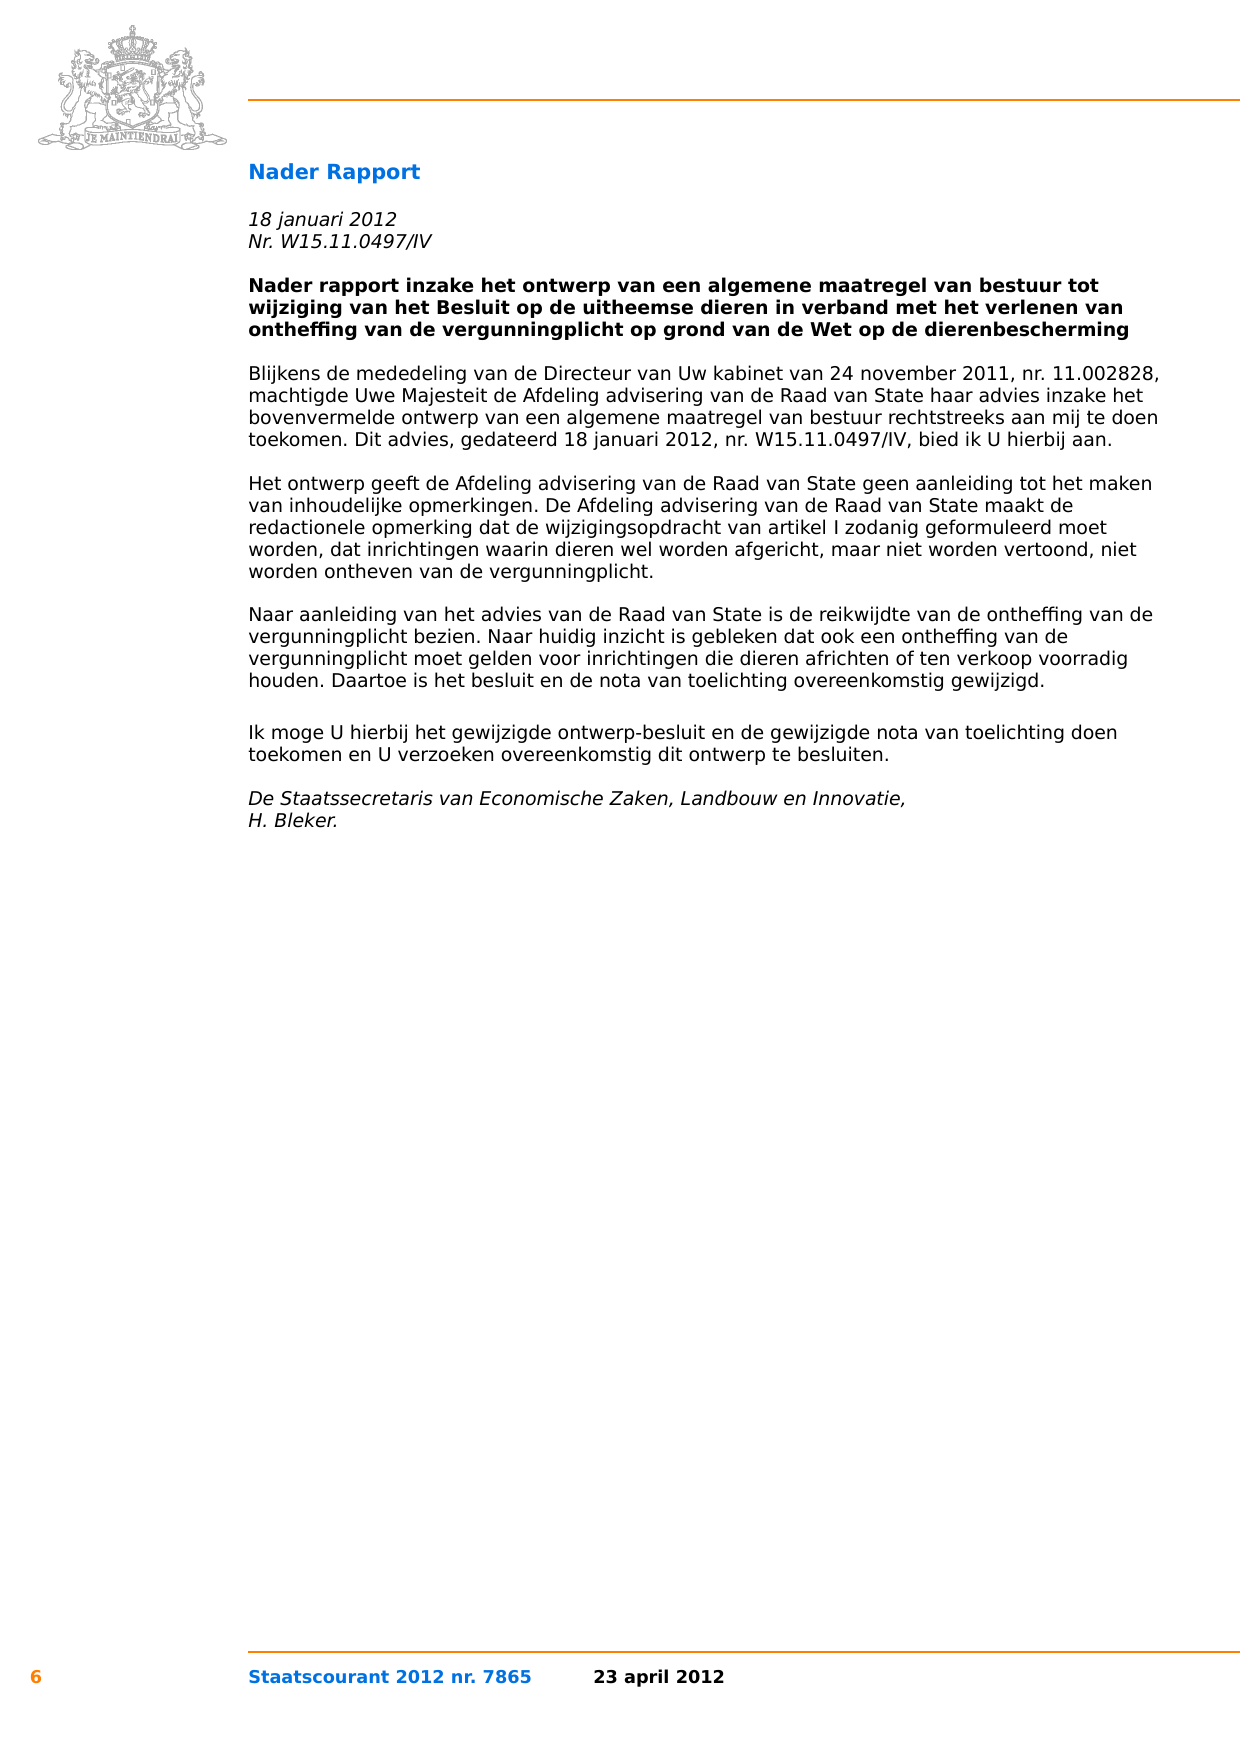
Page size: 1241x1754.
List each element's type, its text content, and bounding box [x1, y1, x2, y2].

text Naar aanleiding van het advies van de Raad van State is de reikwijdte van de ontheffing van de vergunningplicht bezien. Naar huidig inzicht is gebleken dat ook een ontheffing van de vergunningplicht moet gelden voor inrichtingen die dieren africhten of ten verkoop voorradig houden. Daartoe is het besluit en de nota van toelichting overeenkomstig gewijzigd. [248, 604, 1163, 692]
text De Staatssecretaris van Economische Zaken, Landbouw en Innovatie, H. Bleker. [248, 788, 1163, 832]
text Nader rapport inzake het ontwerp van een algemene maatregel van bestuur tot wijziging van het Besluit op de uitheemse dieren in verband met het verlenen van ontheffing van de vergunningplicht op grond van de Wet op de dierenbescherming [248, 275, 1163, 341]
picture [38, 25, 227, 150]
text Ik moge U hierbij het gewijzigde ontwerp-besluit en de gewijzigde nota van toelichting doen toekomen en U verzoeken overeenkomstig dit ontwerp te besluiten. [248, 722, 1163, 766]
subtitle Nader Rapport [248, 160, 1163, 184]
text Het ontwerp geeft de Afdeling advisering van de Raad van State geen aanleiding tot het maken van inhoudelijke opmerkingen. De Afdeling advisering van de Raad van State maakt de redactionele opmerking dat de wijzigingsopdracht van artikel I zodanig geformuleerd moet worden, dat inrichtingen waarin dieren wel worden afgericht, maar niet worden vertoond, niet worden ontheven van de vergunningplicht. [248, 473, 1163, 582]
text Nr. W15.11.0497/IV [248, 231, 1163, 253]
text Blijkens de mededeling van de Directeur van Uw kabinet van 24 november 2011, nr. 11.002828, machtigde Uwe Majesteit de Afdeling advisering van de Raad van State haar advies inzake het bovenvermelde ontwerp van een algemene maatregel van bestuur rechtstreeks aan mij te doen toekomen. Dit advies, gedateerd 18 januari 2012, nr. W15.11.0497/IV, bied ik U hierbij aan. [248, 363, 1163, 451]
text 18 januari 2012 [248, 209, 1163, 231]
